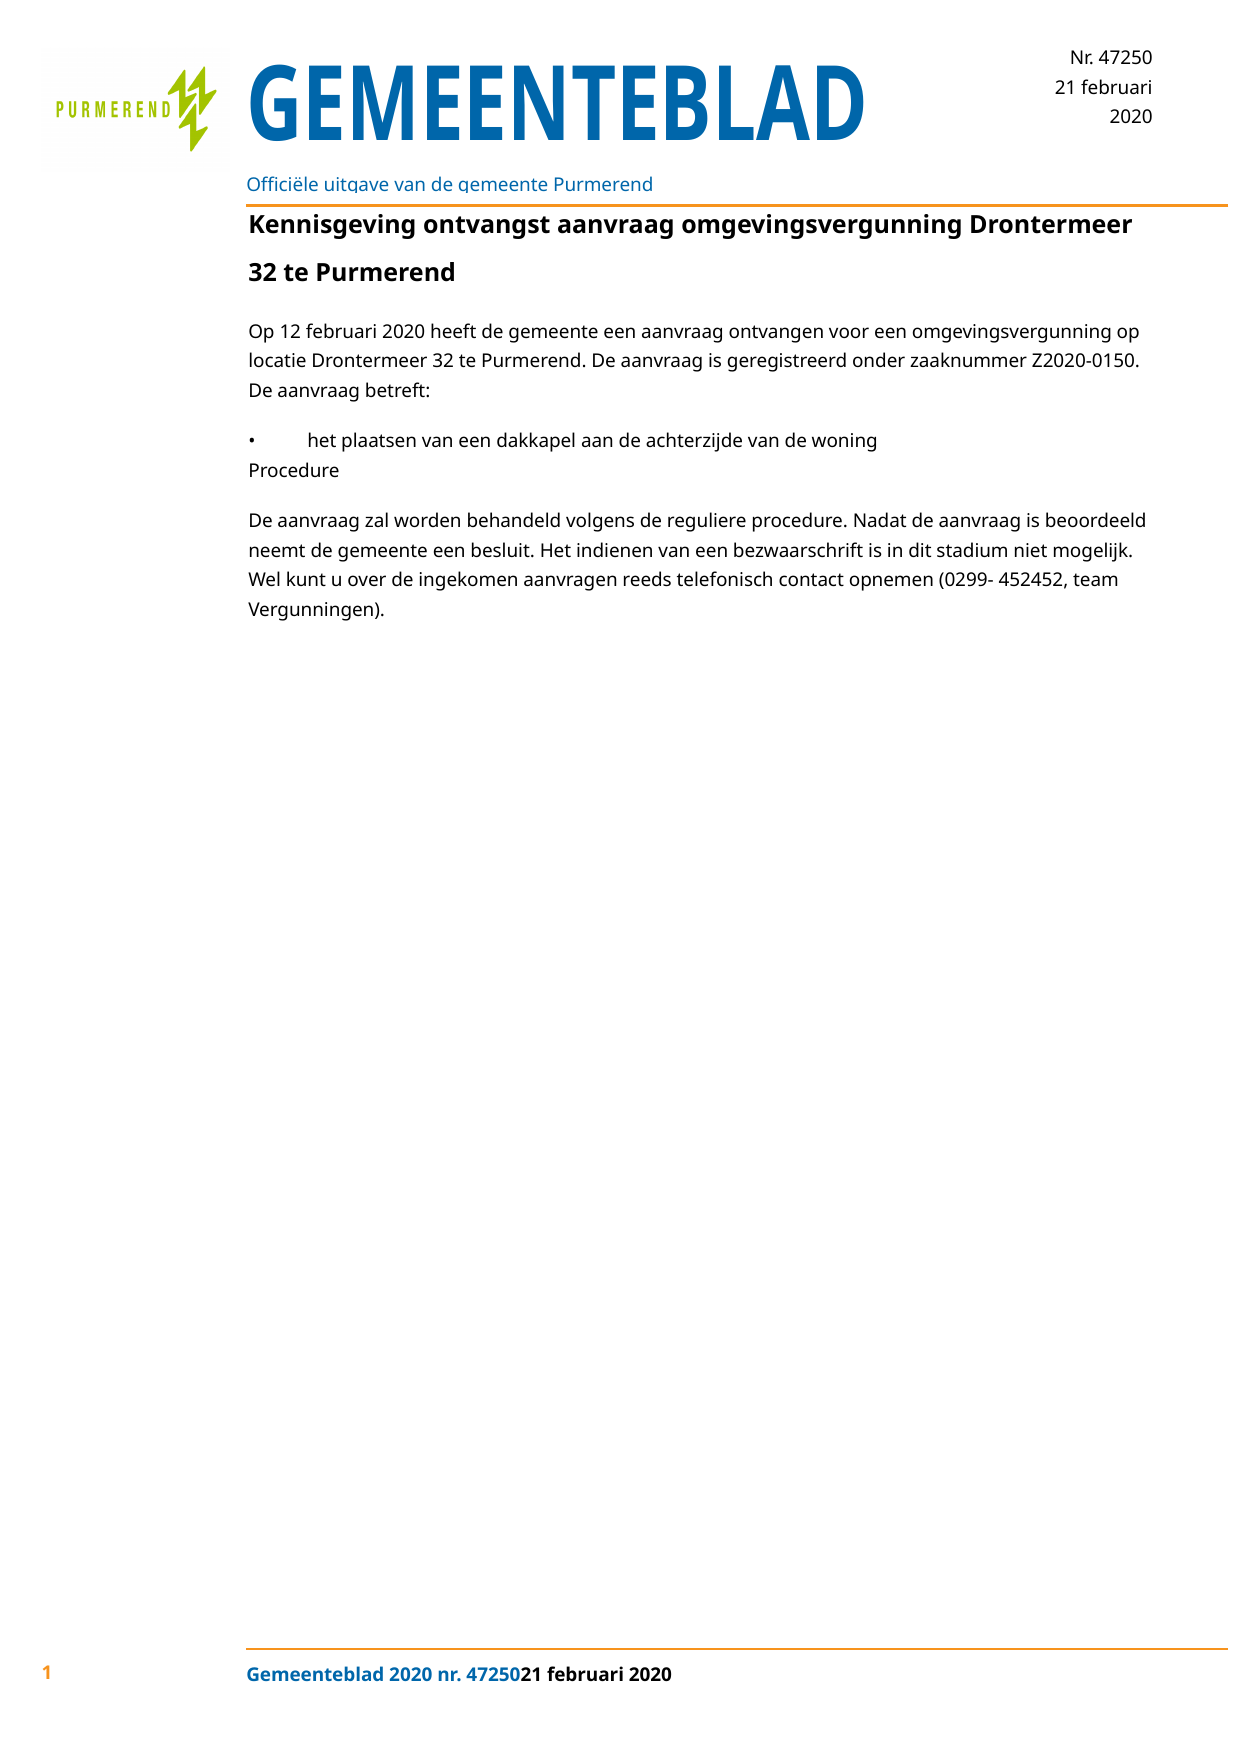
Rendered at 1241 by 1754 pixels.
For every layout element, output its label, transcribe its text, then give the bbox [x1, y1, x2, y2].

text Op 12 februari 2020 heeft de gemeente een aanvraag ontvangen voor een omgevingsvergunning op locatie Drontermeer 32 te Purmerend. De aanvraag is geregistreerd onder zaaknummer Z2020-0150. De aanvraag betreft: [248, 318, 1152, 403]
text Kennisgeving ontvangst aanvraag omgevingsvergunning Drontermeer 32 te Purmerend [248, 207, 1152, 288]
list het plaatsen van een dakkapel aan de achterzijde van de woning [248, 427, 1152, 453]
text Procedure [248, 457, 1152, 483]
text De aanvraag zal worden behandeld volgens de reguliere procedure. Nadat de aanvraag is beoordeeld neemt de gemeente een besluit. Het indienen van een bezwaarschrift is in dit stadium niet mogelijk. Wel kunt u over de ingekomen aanvragen reeds telefonisch contact opnemen (0299- 452452, team Vergunningen). [248, 507, 1152, 622]
picture [41, 47, 231, 172]
